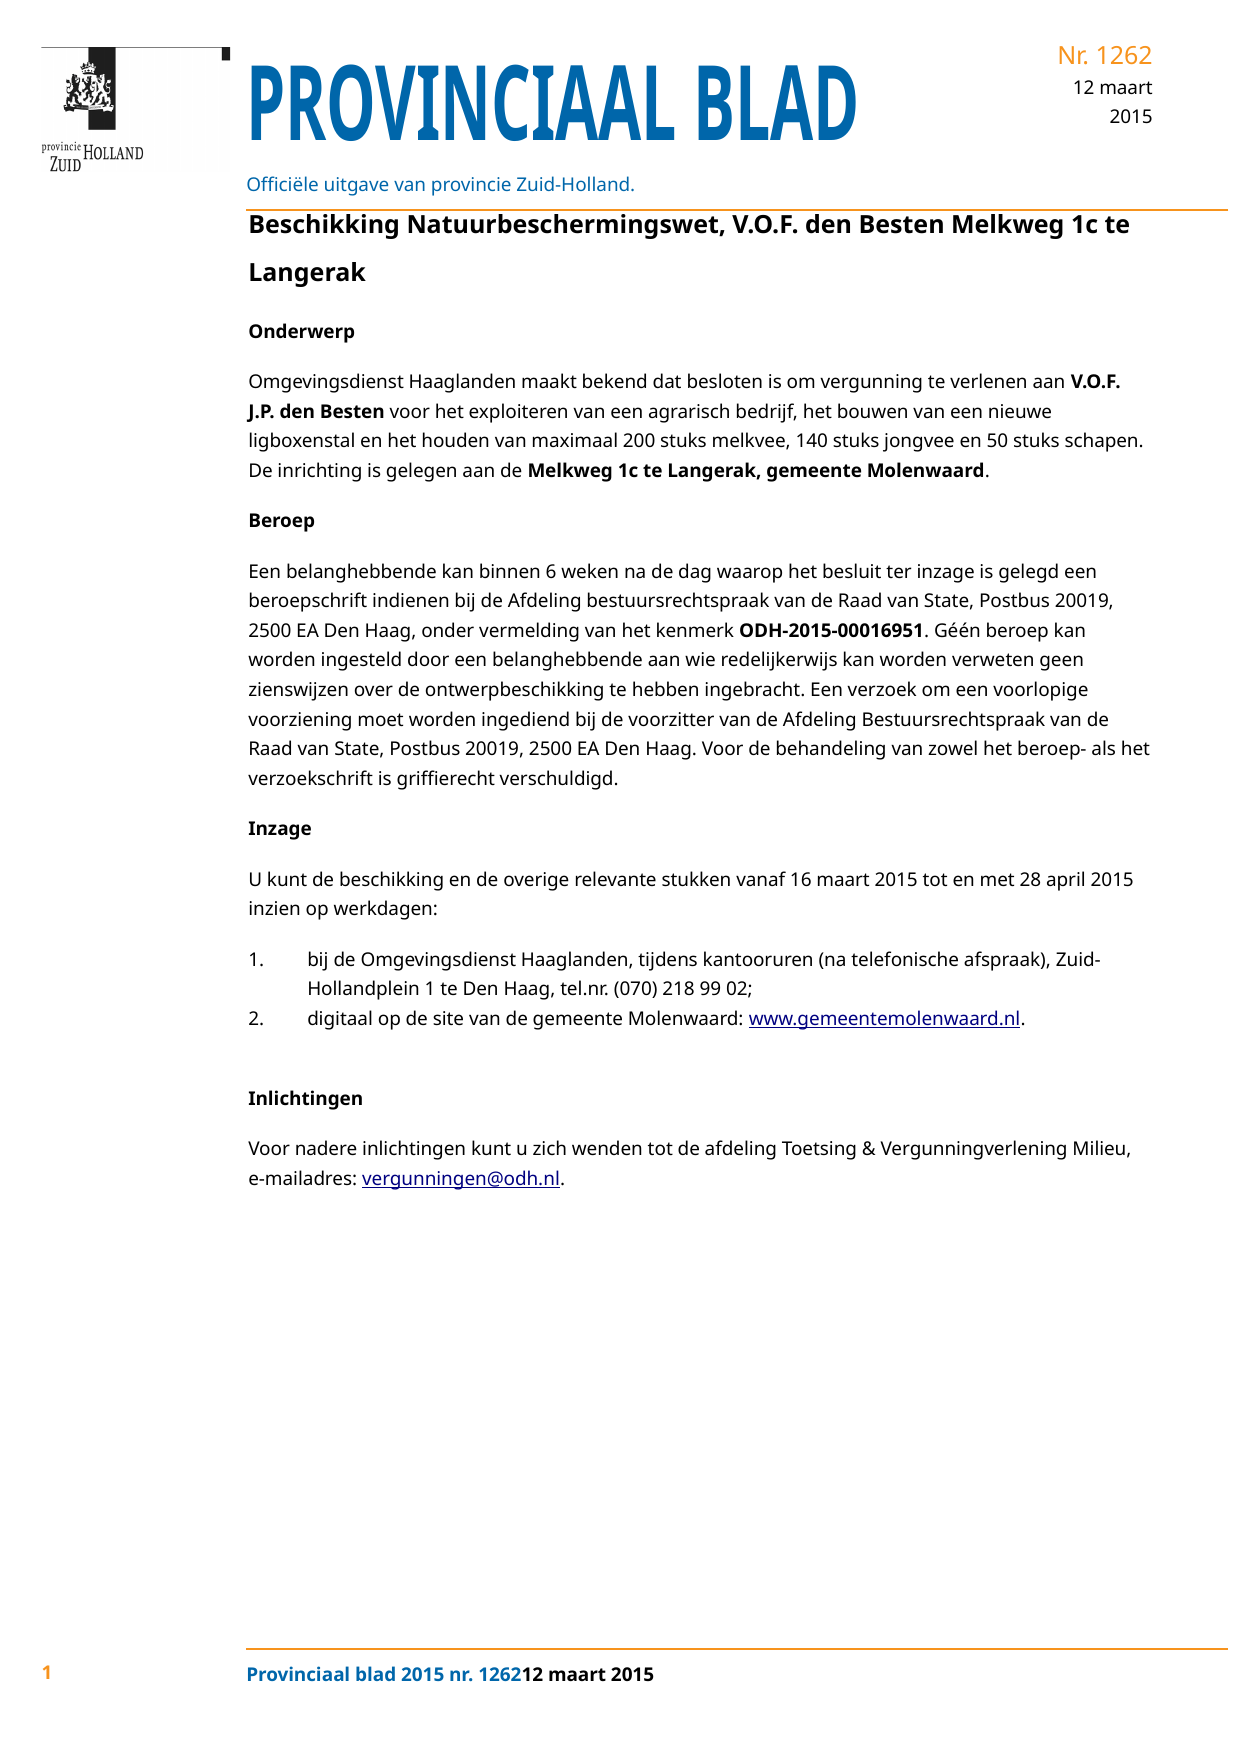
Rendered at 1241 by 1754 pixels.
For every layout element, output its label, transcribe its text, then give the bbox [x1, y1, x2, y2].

text Omgevingsdienst Haaglanden maakt bekend dat besloten is om vergunning te verlenen aan V.O.F. J.P. den Besten voor het exploiteren van een agrarisch bedrijf, het bouwen van een nieuwe ligboxenstal en het houden van maximaal 200 stuks melkvee, 140 stuks jongvee en 50 stuks schapen. De inrichting is gelegen aan de Melkweg 1c te Langerak, gemeente Molenwaard. [248, 368, 1152, 483]
list digitaal op de site van de gemeente Molenwaard: www.gemeentemolenwaard.nl. [248, 1005, 1152, 1031]
text Een belanghebbende kan binnen 6 weken na de dag waarop het besluit ter inzage is gelegd een beroepschrift indienen bij de Afdeling bestuursrechtspraak van de Raad van State, Postbus 20019, 2500 EA Den Haag, onder vermelding van het kenmerk ODH-2015-00016951. Géén beroep kan worden ingesteld door een belanghebbende aan wie redelijkerwijs kan worden verweten geen zienswijzen over de ontwerpbeschikking te hebben ingebracht. Een verzoek om een voorlopige voorziening moet worden ingediend bij de voorzitter van de Afdeling Bestuursrechtspraak van de Raad van State, Postbus 20019, 2500 EA Den Haag. Voor de behandeling van zowel het beroep- als het verzoekschrift is griffierecht verschuldigd. [248, 558, 1152, 791]
list bij de Omgevingsdienst Haaglanden, tijdens kantooruren (na telefonische afspraak), Zuid-Hollandplein 1 te Den Haag, tel.nr. (070) 218 99 02; [248, 946, 1152, 1001]
text Onderwerp [248, 318, 1152, 344]
picture [41, 47, 231, 172]
text Inlichtingen [248, 1085, 1152, 1111]
text Beroep [248, 507, 1152, 533]
text U kunt de beschikking en de overige relevante stukken vanaf 16 maart 2015 tot en met 28 april 2015 inzien op werkdagen: [248, 866, 1152, 921]
text Voor nadere inlichtingen kunt u zich wenden tot de afdeling Toetsing & Vergunningverlening Milieu, e-mailadres: vergunningen@odh.nl. [248, 1135, 1152, 1191]
text Inzage [248, 815, 1152, 841]
text Beschikking Natuurbeschermingswet, V.O.F. den Besten Melkweg 1c te Langerak [248, 211, 1152, 288]
